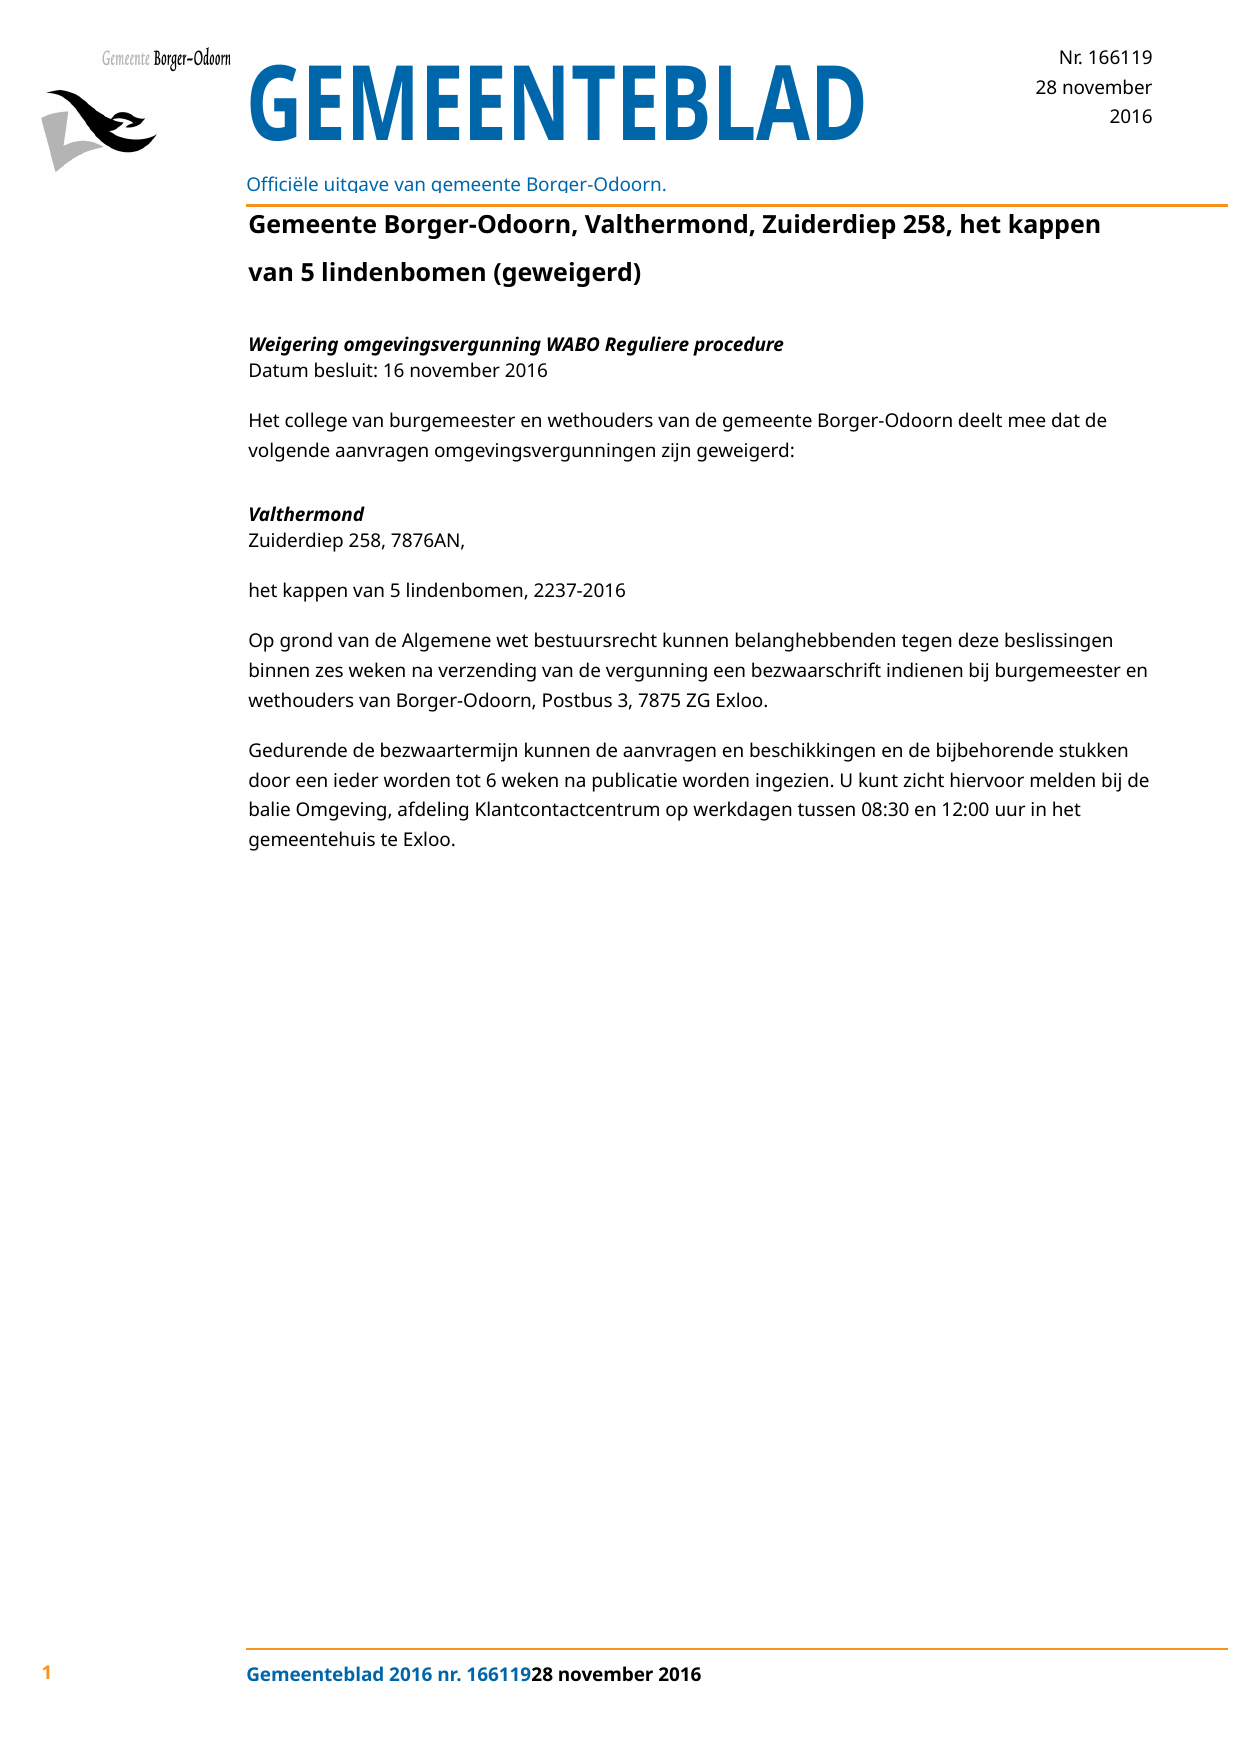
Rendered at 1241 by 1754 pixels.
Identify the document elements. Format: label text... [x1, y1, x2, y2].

text Zuiderdiep 258, 7876AN, [248, 527, 1152, 553]
text Gemeente Borger-Odoorn, Valthermond, Zuiderdiep 258, het kappen van 5 lindenbomen (geweigerd) [248, 207, 1152, 288]
text Valthermond [248, 501, 1152, 527]
picture [41, 47, 231, 172]
text het kappen van 5 lindenbomen, 2237-2016 [248, 577, 1152, 603]
text Het college van burgemeester en wethouders van de gemeente Borger-Odoorn deelt mee dat de volgende aanvragen omgevingsvergunningen zijn geweigerd: [248, 408, 1152, 463]
text Datum besluit: 16 november 2016 [248, 357, 1152, 383]
text Op grond van de Algemene wet bestuursrecht kunnen belanghebbenden tegen deze beslissingen binnen zes weken na verzending van de vergunning een bezwaarschrift indienen bij burgemeester en wethouders van Borger-Odoorn, Postbus 3, 7875 ZG Exloo. [248, 628, 1152, 713]
text Weigering omgevingsvergunning WABO Reguliere procedure [248, 331, 1152, 357]
text Gedurende de bezwaartermijn kunnen de aanvragen en beschikkingen en de bijbehorende stukken door een ieder worden tot 6 weken na publicatie worden ingezien. U kunt zicht hiervoor melden bij de balie Omgeving, afdeling Klantcontactcentrum op werkdagen tussen 08:30 en 12:00 uur in het gemeentehuis te Exloo. [248, 737, 1152, 852]
